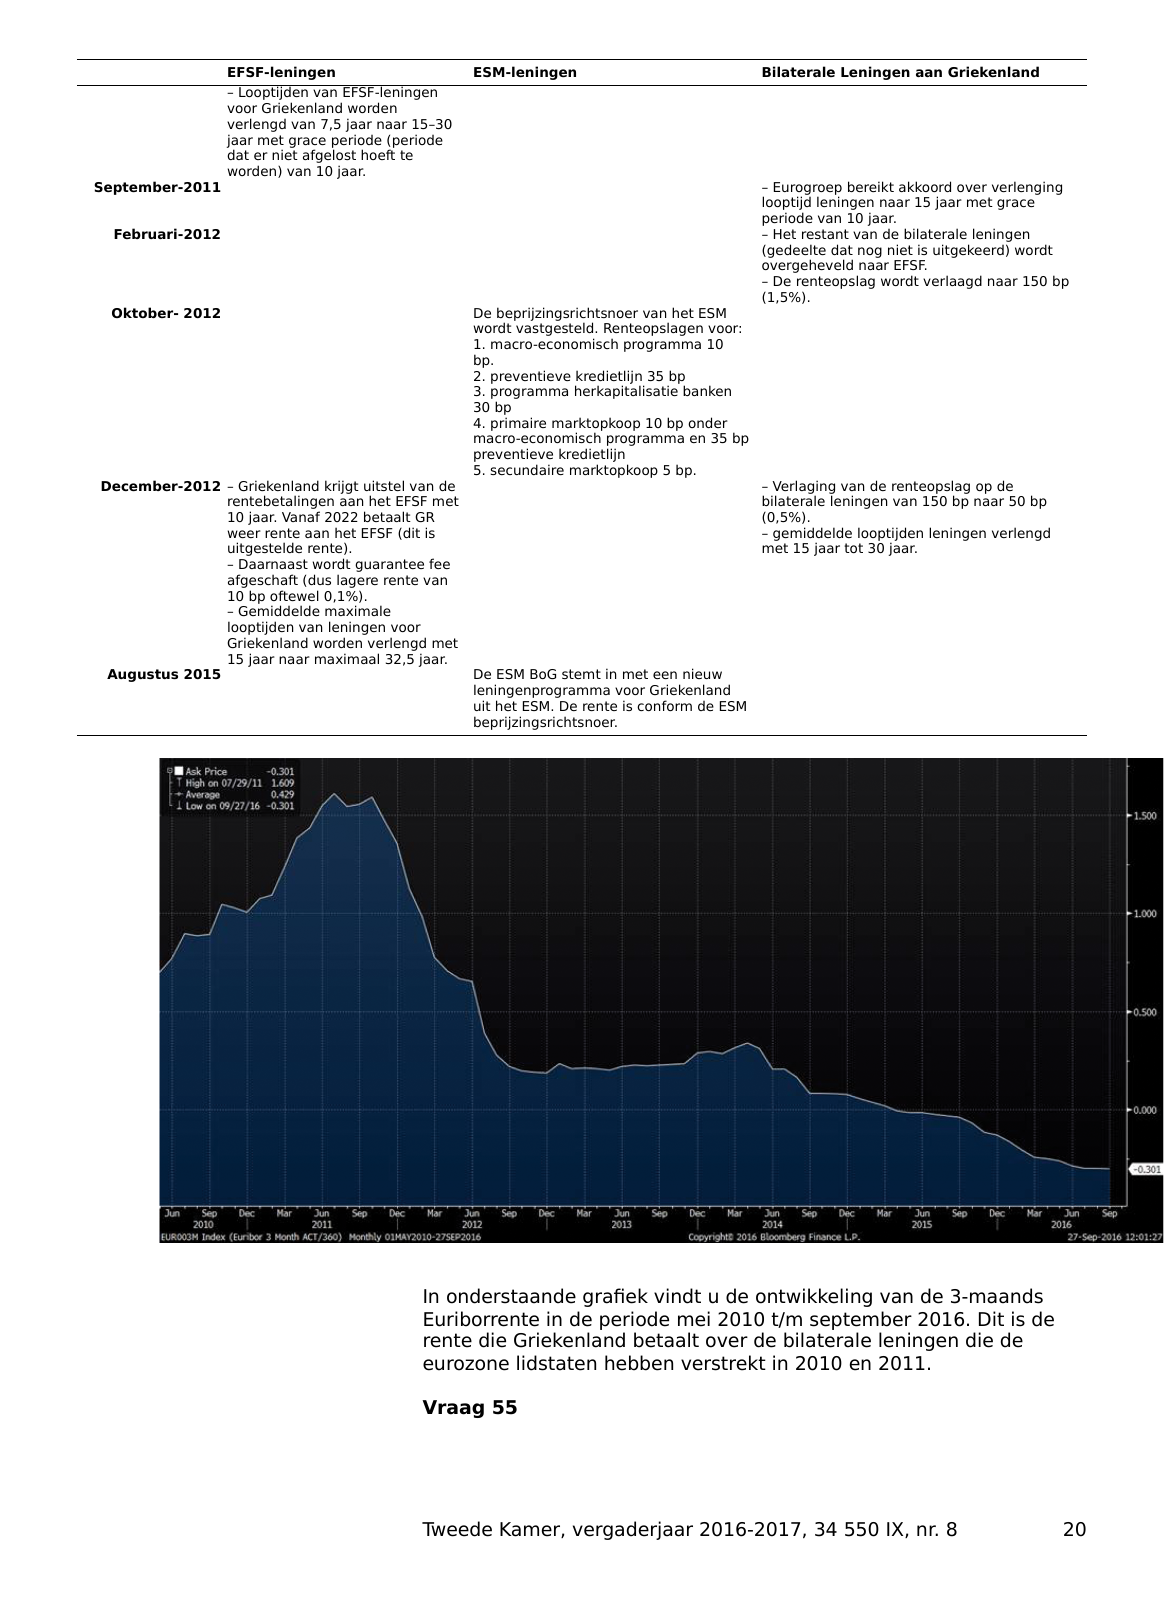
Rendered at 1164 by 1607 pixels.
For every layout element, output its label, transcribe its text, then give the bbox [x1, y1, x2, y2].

table_cell [755, 667, 1087, 735]
table_cell – Verlaging van de renteopslag op de bilaterale leningen van 150 bp naar 50 bp (0,5%). – gemiddelde looptijden leningen verlengd met 15 jaar tot 30 jaar. [755, 479, 1087, 667]
table_cell Augustus 2015 [77, 667, 221, 735]
table_cell [221, 227, 467, 305]
table_cell [221, 180, 467, 227]
table_cell De ESM BoG stemt in met een nieuw leningenprogramma voor Griekenland uit het ESM. De rente is conform de ESM beprijzingsrichtsnoer. [467, 667, 755, 735]
table_cell Oktober- 2012 [77, 305, 221, 478]
table_cell [467, 227, 755, 305]
table_header Bilaterale Leningen aan Griekenland [755, 60, 1087, 85]
table_cell – Griekenland krijgt uitstel van de rentebetalingen aan het EFSF met 10 jaar. Vanaf 2022 betaalt GR weer rente aan het EFSF (dit is uitgestelde rente). – Daarnaast wordt guarantee fee afgeschaft (dus lagere rente van 10 bp oftewel 0,1%). – Gemiddelde maximale looptijden van leningen voor Griekenland worden verlengd met 15 jaar naar maximaal 32,5 jaar. [221, 479, 467, 667]
picture [159, 758, 1164, 1243]
table_cell September-2011 [77, 180, 221, 227]
table_header EFSF-leningen [221, 60, 467, 85]
table_cell [467, 180, 755, 227]
table_cell [221, 667, 467, 735]
table_cell [467, 86, 755, 179]
text In onderstaande grafiek vindt u de ontwikkeling van de 3-maands Euriborrente in de periode mei 2010 t/m september 2016. Dit is de rente die Griekenland betaalt over de bilaterale leningen die de eurozone lidstaten hebben verstrekt in 2010 en 2011. [422, 1286, 1087, 1374]
table_cell – Looptijden van EFSF-leningen voor Griekenland worden verlengd van 7,5 jaar naar 15–30 jaar met grace periode (periode dat er niet afgelost hoeft te worden) van 10 jaar. [221, 86, 467, 179]
table_cell [755, 86, 1087, 179]
table_header ESM-leningen [467, 60, 755, 85]
table_cell December-2012 [77, 479, 221, 667]
table_cell Februari-2012 [77, 227, 221, 305]
table_cell – Eurogroep bereikt akkoord over verlenging looptijd leningen naar 15 jaar met grace periode van 10 jaar. [755, 180, 1087, 227]
table_cell [755, 305, 1087, 478]
table_cell – Het restant van de bilaterale leningen (gedeelte dat nog niet is uitgekeerd) wordt overgeheveld naar EFSF. – De renteopslag wordt verlaagd naar 150 bp (1,5%). [755, 227, 1087, 305]
table_cell [77, 86, 221, 179]
table_header [77, 60, 221, 85]
table_cell De beprijzingsrichtsnoer van het ESM wordt vastgesteld. Renteopslagen voor: 1. macro-economisch programma 10 bp. 2. preventieve kredietlijn 35 bp 3. programma herkapitalisatie banken 30 bp 4. primaire marktopkoop 10 bp onder macro-economisch programma en 35 bp preventieve kredietlijn 5. secundaire marktopkoop 5 bp. [467, 305, 755, 478]
text Vraag 55 [422, 1397, 1087, 1418]
table_cell [221, 305, 467, 478]
table_cell [467, 479, 755, 667]
